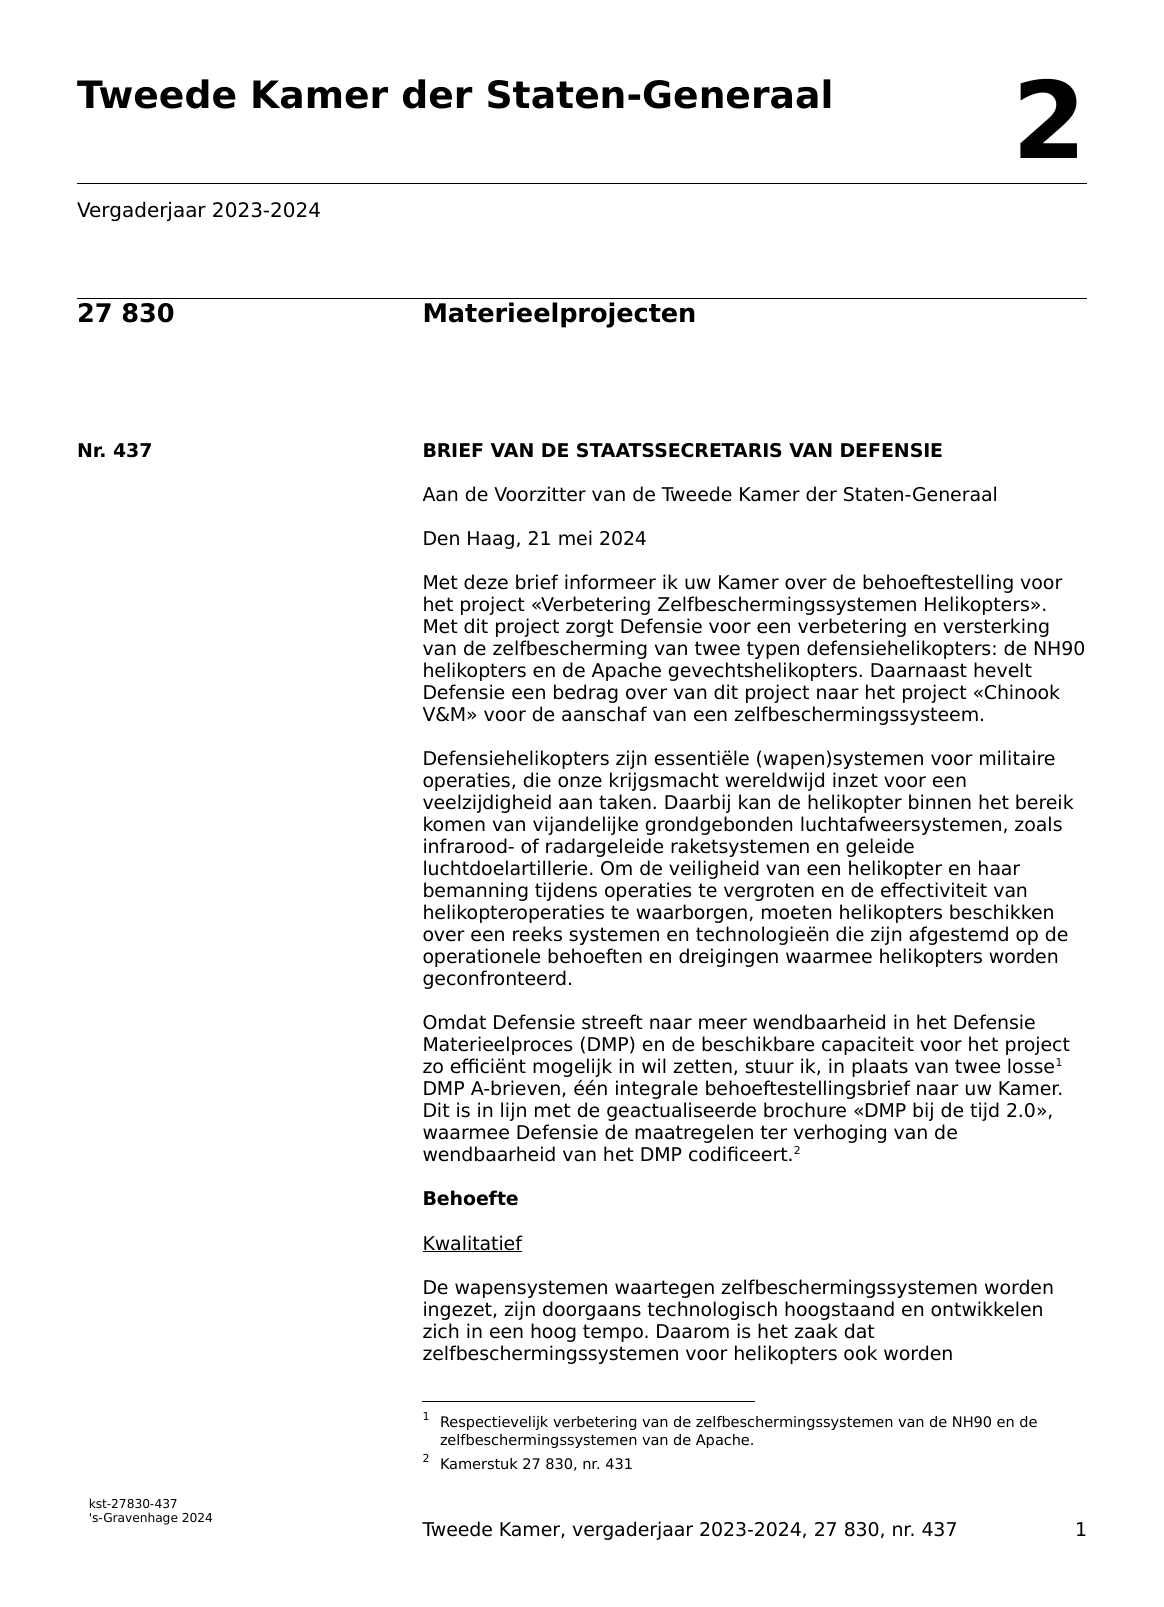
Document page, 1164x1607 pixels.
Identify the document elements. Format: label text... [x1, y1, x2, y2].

text Aan de Voorzitter van de Tweede Kamer der Staten-Generaal [422, 484, 1087, 506]
text Omdat Defensie streeft naar meer wendbaarheid in het Defensie Materieelproces (DMP) en de beschikbare capaciteit voor het project zo efficiënt mogelijk in wil zetten, stuur ik, in plaats van twee losse DMP A-brieven, één integrale behoeftestellingsbrief naar uw Kamer. Dit is in lijn met de geactualiseerde brochure «DMP bij de tijd 2.0», waarmee Defensie de maatregelen ter verhoging van de wendbaarheid van het DMP codificeert. [422, 1012, 1087, 1166]
text Den Haag, 21 mei 2024 [422, 528, 1087, 550]
table_header 2 [886, 59, 1087, 183]
subtitle 27 830 Materieelprojecten [77, 299, 1087, 329]
text Kamerstuk 27 830, nr. 431 [422, 1452, 1087, 1474]
text 's-Gravenhage 2024 [88, 1511, 323, 1525]
text kst-27830-437 [88, 1497, 323, 1511]
subtitle Kwalitatief [422, 1232, 1087, 1254]
subtitle Nr. 437 BRIEF VAN DE STAATSSECRETARIS VAN DEFENSIE [77, 440, 1087, 462]
text De wapensystemen waartegen zelfbeschermingssystemen worden ingezet, zijn doorgaans technologisch hoogstaand en ontwikkelen zich in een hoog tempo. Daarom is het zaak dat zelfbeschermingssystemen voor helikopters ook worden [422, 1277, 1087, 1364]
text Respectievelijk verbetering van de zelfbeschermingssystemen van de NH90 en de zelfbeschermingssystemen van de Apache. [422, 1410, 1087, 1449]
table_cell Vergaderjaar 2023-2024 [77, 184, 1087, 298]
text Defensiehelikopters zijn essentiële (wapen)systemen voor militaire operaties, die onze krijgsmacht wereldwijd inzet voor een veelzijdigheid aan taken. Daarbij kan de helikopter binnen het bereik komen van vijandelijke grondgebonden luchtafweersystemen, zoals infrarood- of radargeleide raketsystemen en geleide luchtdoelartillerie. Om de veiligheid van een helikopter en haar bemanning tijdens operaties te vergroten en de effectiviteit van helikopteroperaties te waarborgen, moeten helikopters beschikken over een reeks systemen en technologieën die zijn afgestemd op de operationele behoeften en dreigingen waarmee helikopters worden geconfronteerd. [422, 748, 1087, 990]
subtitle Behoefte [422, 1188, 1087, 1210]
table_header Tweede Kamer der Staten-Generaal [77, 59, 886, 183]
text Met deze brief informeer ik uw Kamer over de behoeftestelling voor het project «Verbetering Zelfbeschermingssystemen Helikopters». Met dit project zorgt Defensie voor een verbetering en versterking van de zelfbescherming van twee typen defensiehelikopters: de NH90 helikopters en de Apache gevechtshelikopters. Daarnaast hevelt Defensie een bedrag over van dit project naar het project «Chinook V&M» voor de aanschaf van een zelfbeschermingssysteem. [422, 572, 1087, 726]
